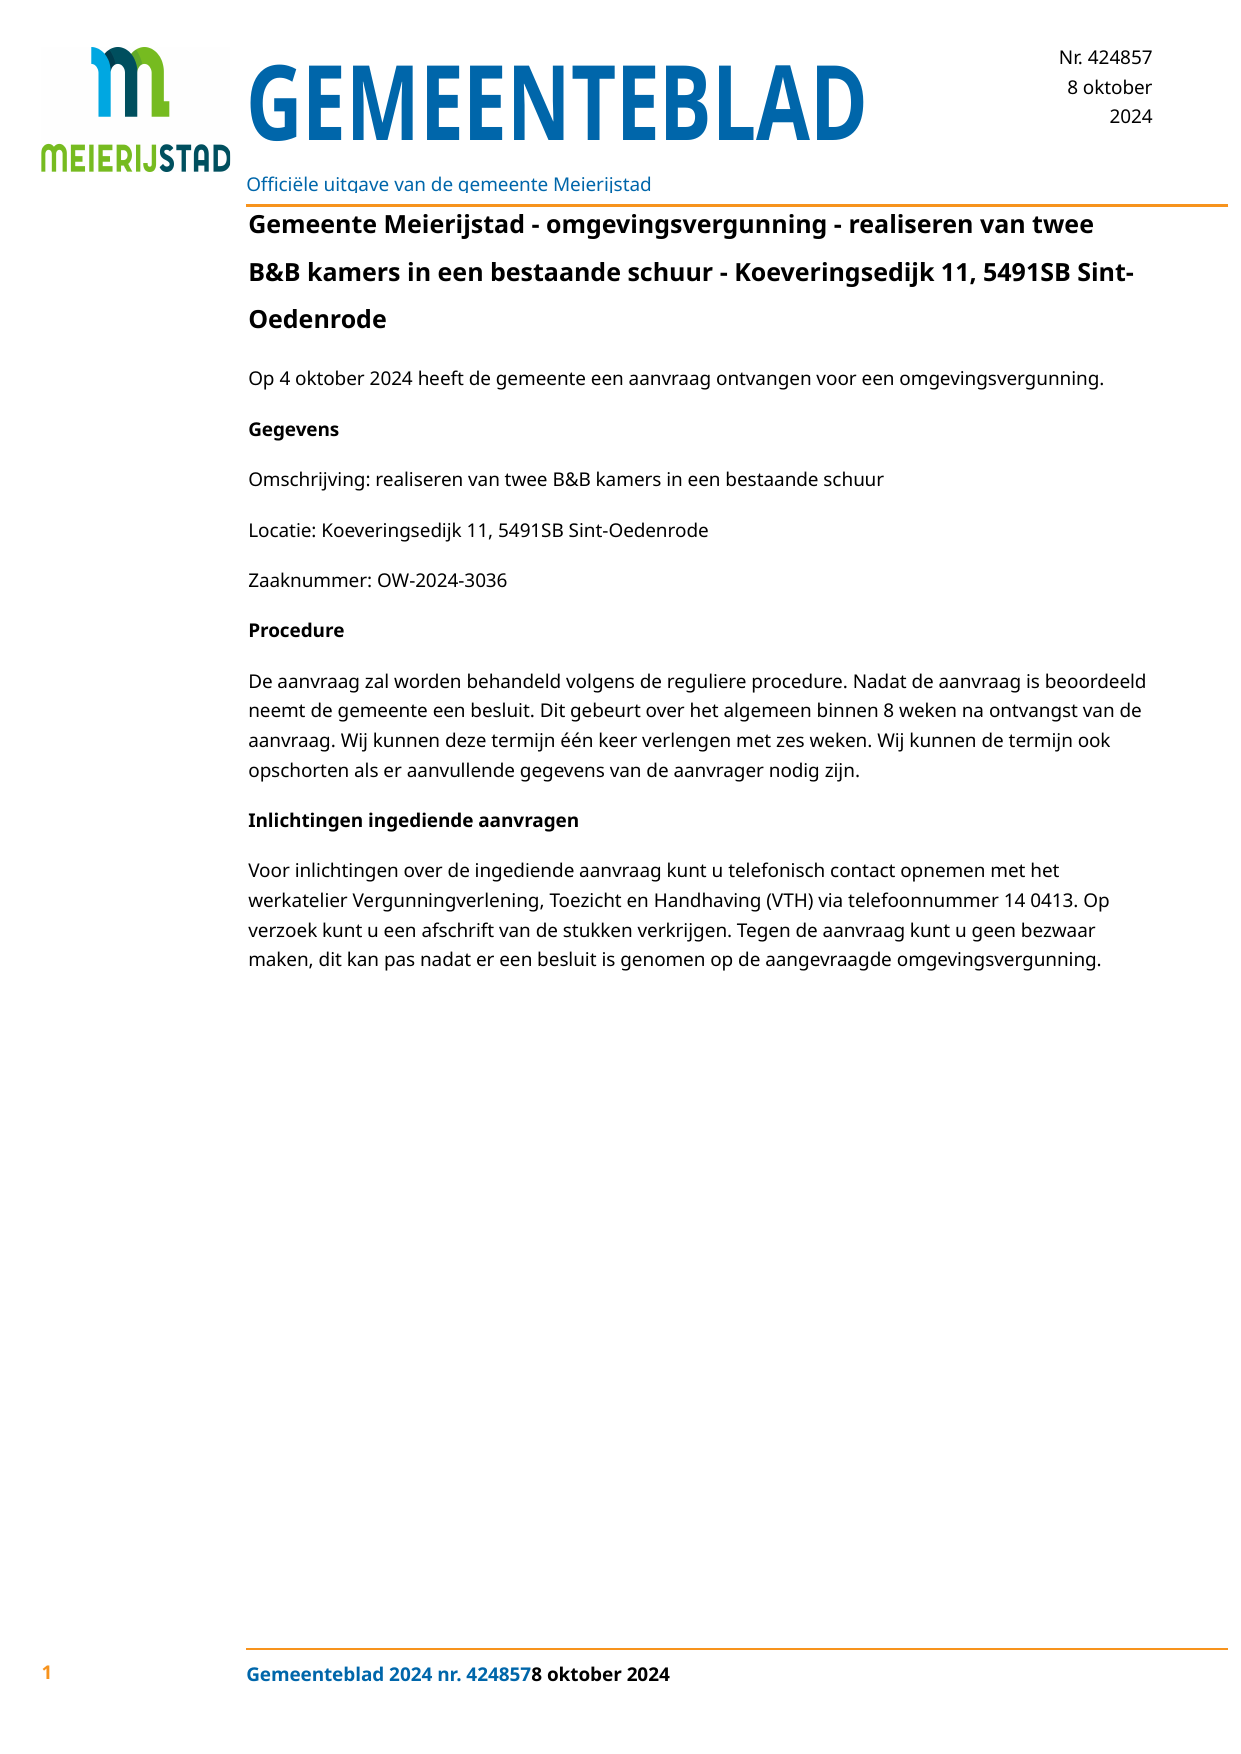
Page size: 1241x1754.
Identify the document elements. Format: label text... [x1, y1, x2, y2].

text Gegevens [248, 416, 1152, 442]
text Procedure [248, 618, 1152, 643]
picture [41, 47, 231, 172]
text De aanvraag zal worden behandeld volgens de reguliere procedure. Nadat de aanvraag is beoordeeld neemt de gemeente een besluit. Dit gebeurt over het algemeen binnen 8 weken na ontvangst van de aanvraag. Wij kunnen deze termijn één keer verlengen met zes weken. Wij kunnen de termijn ook opschorten als er aanvullende gegevens van de aanvrager nodig zijn. [248, 668, 1152, 782]
text Locatie: Koeveringsedijk 11, 5491SB Sint-Oedenrode [248, 517, 1152, 542]
text Op 4 oktober 2024 heeft de gemeente een aanvraag ontvangen voor een omgevingsvergunning. [248, 366, 1152, 391]
text Omschrijving: realiseren van twee B&B kamers in een bestaande schuur [248, 466, 1152, 492]
text Gemeente Meierijstad - omgevingsvergunning - realiseren van twee B&B kamers in een bestaande schuur - Koeveringsedijk 11, 5491SB Sint-Oedenrode [248, 207, 1152, 336]
text Zaaknummer: OW-2024-3036 [248, 567, 1152, 593]
text Voor inlichtingen over de ingediende aanvraag kunt u telefonisch contact opnemen met het werkatelier Vergunningverlening, Toezicht en Handhaving (VTH) via telefoonnummer 14 0413. Op verzoek kunt u een afschrift van de stukken verkrijgen. Tegen de aanvraag kunt u geen bezwaar maken, dit kan pas nadat er een besluit is genomen op de aangevraagde omgevingsvergunning. [248, 858, 1152, 972]
text Inlichtingen ingediende aanvragen [248, 807, 1152, 833]
